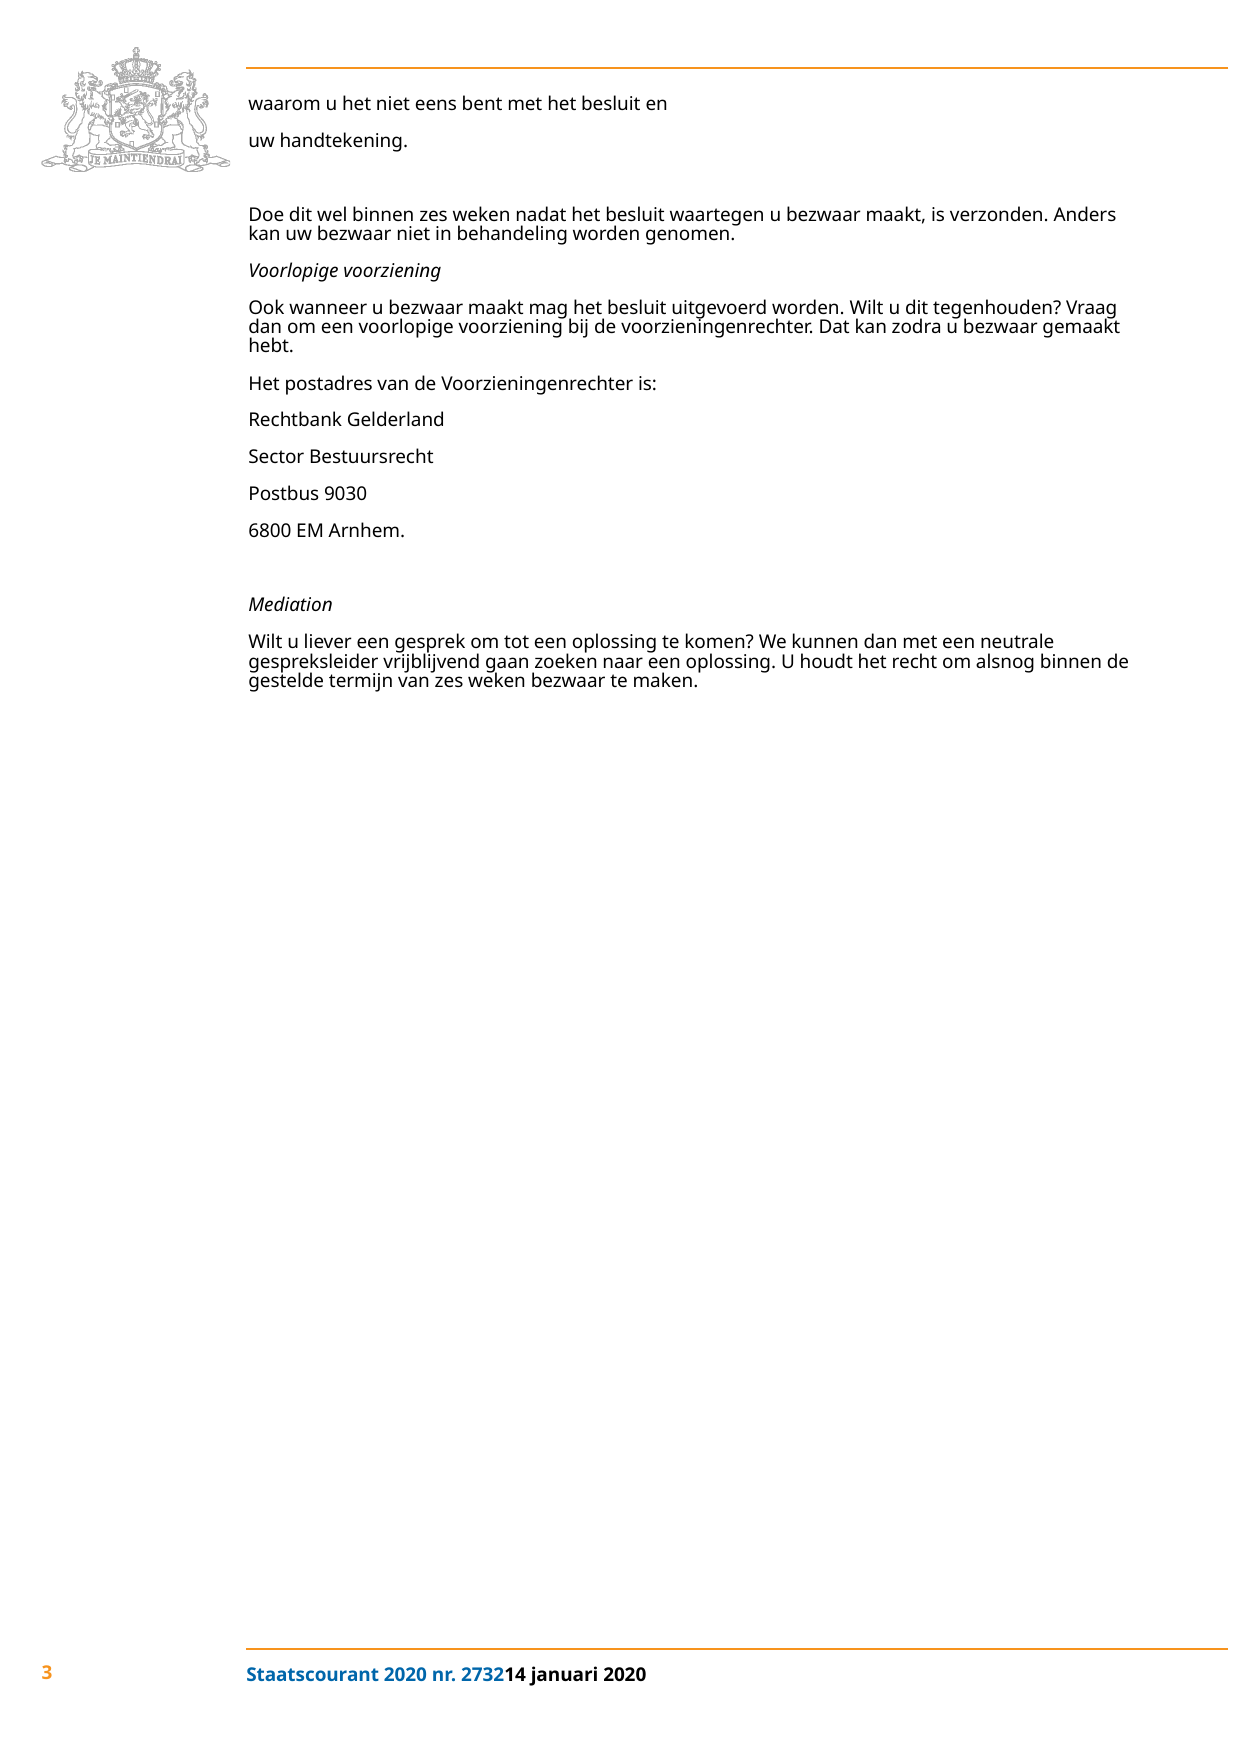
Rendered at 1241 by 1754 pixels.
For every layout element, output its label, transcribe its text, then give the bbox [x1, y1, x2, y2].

text Wilt u liever een gesprek om tot een oplossing te komen? We kunnen dan met een neutrale gespreksleider vrijblijvend gaan zoeken naar een oplossing. U houdt het recht om alsnog binnen de gestelde termijn van zes weken bezwaar te maken. [248, 633, 1152, 691]
text uw handtekening. [248, 132, 1152, 151]
text Doe dit wel binnen zes weken nadat het besluit waartegen u bezwaar maakt, is verzonden. Anders kan uw bezwaar niet in behandeling worden genomen. [248, 206, 1152, 244]
picture [41, 47, 231, 172]
text Ook wanneer u bezwaar maakt mag het besluit uitgevoerd worden. Wilt u dit tegenhouden? Vraag dan om een voorlopige voorziening bij de voorzieningenrechter. Dat kan zodra u bezwaar gemaakt hebt. [248, 299, 1152, 357]
text Postbus 9030 [248, 485, 1152, 505]
text Sector Bestuursrecht [248, 448, 1152, 468]
text Voorlopige voorziening [248, 262, 1152, 281]
text 6800 EM Arnhem. [248, 522, 1152, 542]
text Mediation [248, 596, 1152, 616]
text Rechtbank Gelderland [248, 411, 1152, 431]
text waarom u het niet eens bent met het besluit en [248, 95, 1152, 114]
text Het postadres van de Voorzieningenrechter is: [248, 374, 1152, 394]
